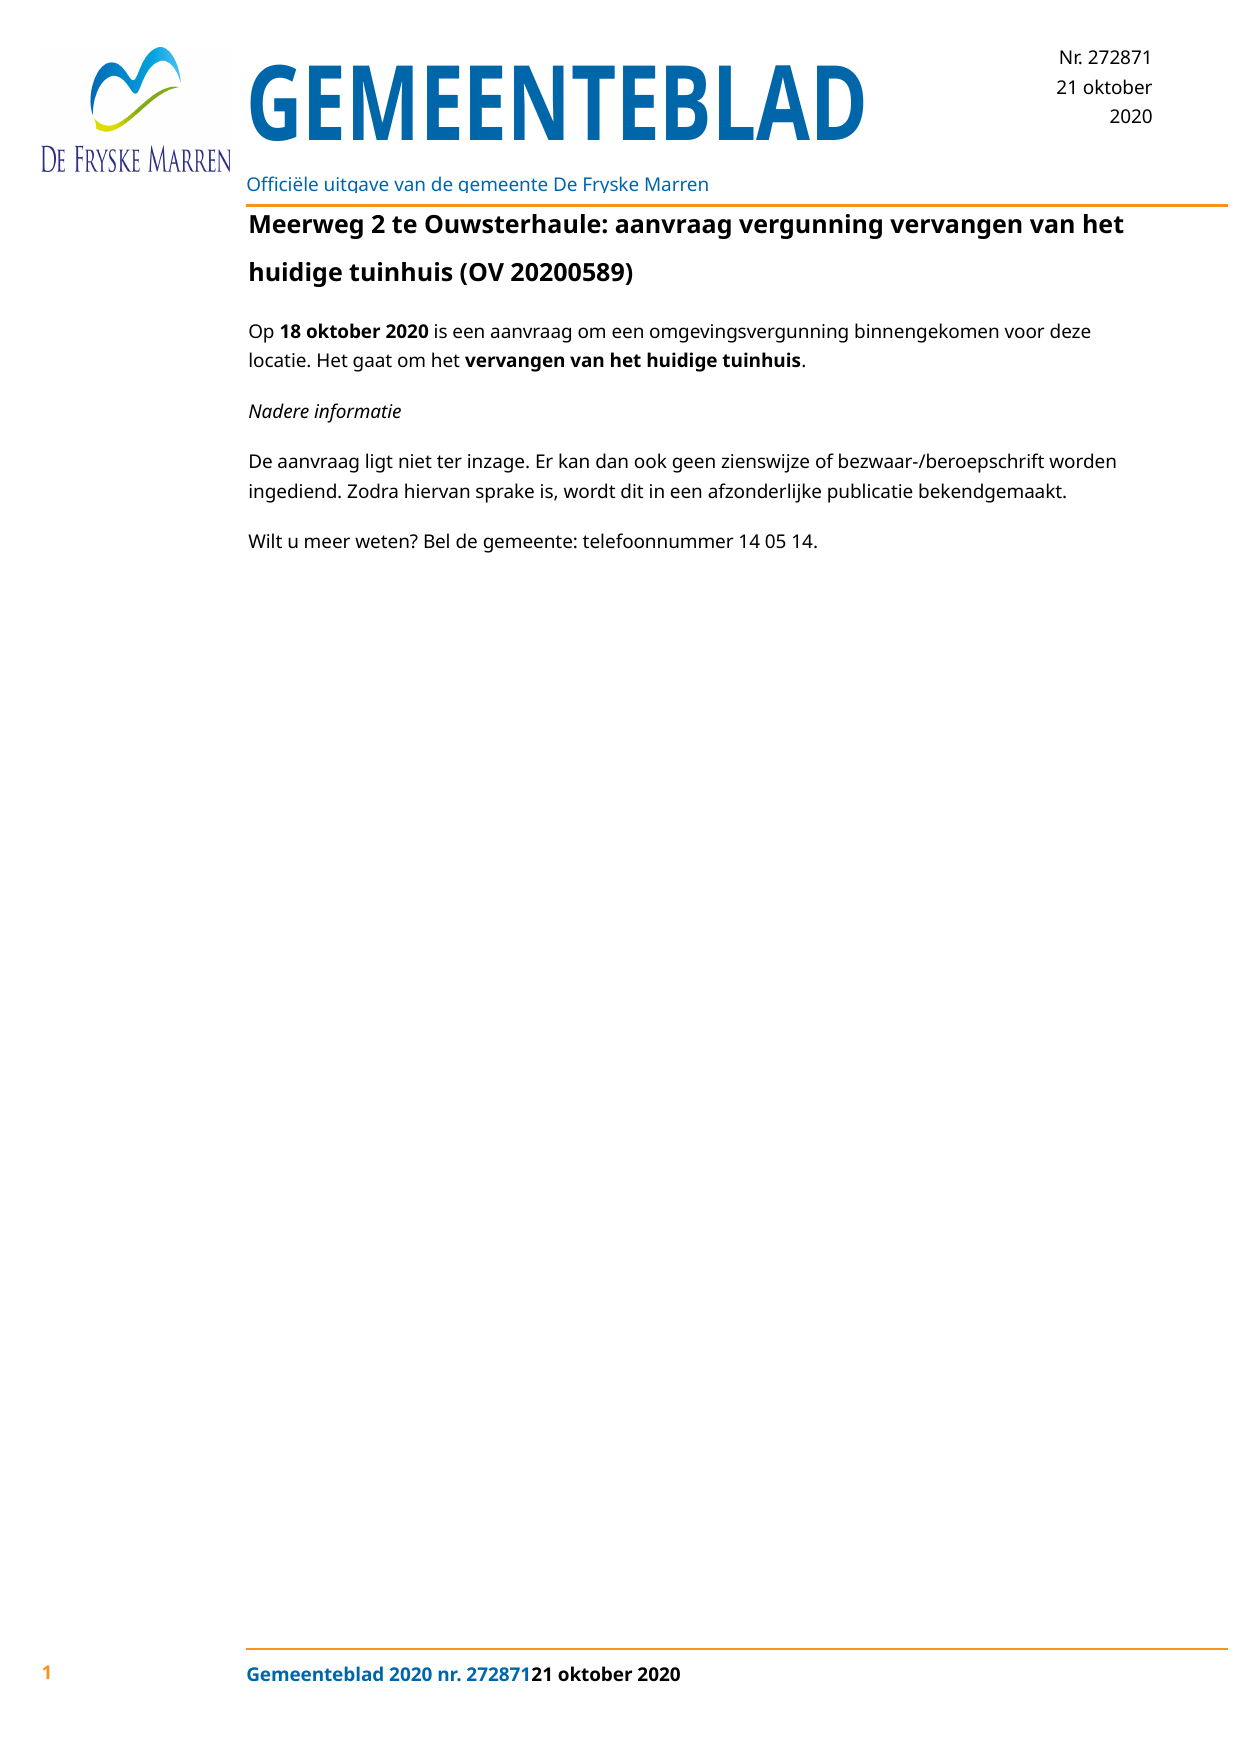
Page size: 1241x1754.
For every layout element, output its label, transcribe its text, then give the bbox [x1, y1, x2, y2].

text Meerweg 2 te Ouwsterhaule: aanvraag vergunning vervangen van het huidige tuinhuis (OV 20200589) [248, 207, 1152, 288]
text De aanvraag ligt niet ter inzage. Er kan dan ook geen zienswijze of bezwaar-/beroepschrift worden ingediend. Zodra hiervan sprake is, wordt dit in een afzonderlijke publicatie bekendgemaakt. [248, 448, 1152, 504]
text Nadere informatie [248, 398, 1152, 424]
text Wilt u meer weten? Bel de gemeente: telefoonnummer 14 05 14. [248, 528, 1152, 554]
text Op 18 oktober 2020 is een aanvraag om een omgevingsvergunning binnengekomen voor deze locatie. Het gaat om het vervangen van het huidige tuinhuis. [248, 318, 1152, 373]
picture [41, 47, 231, 172]
